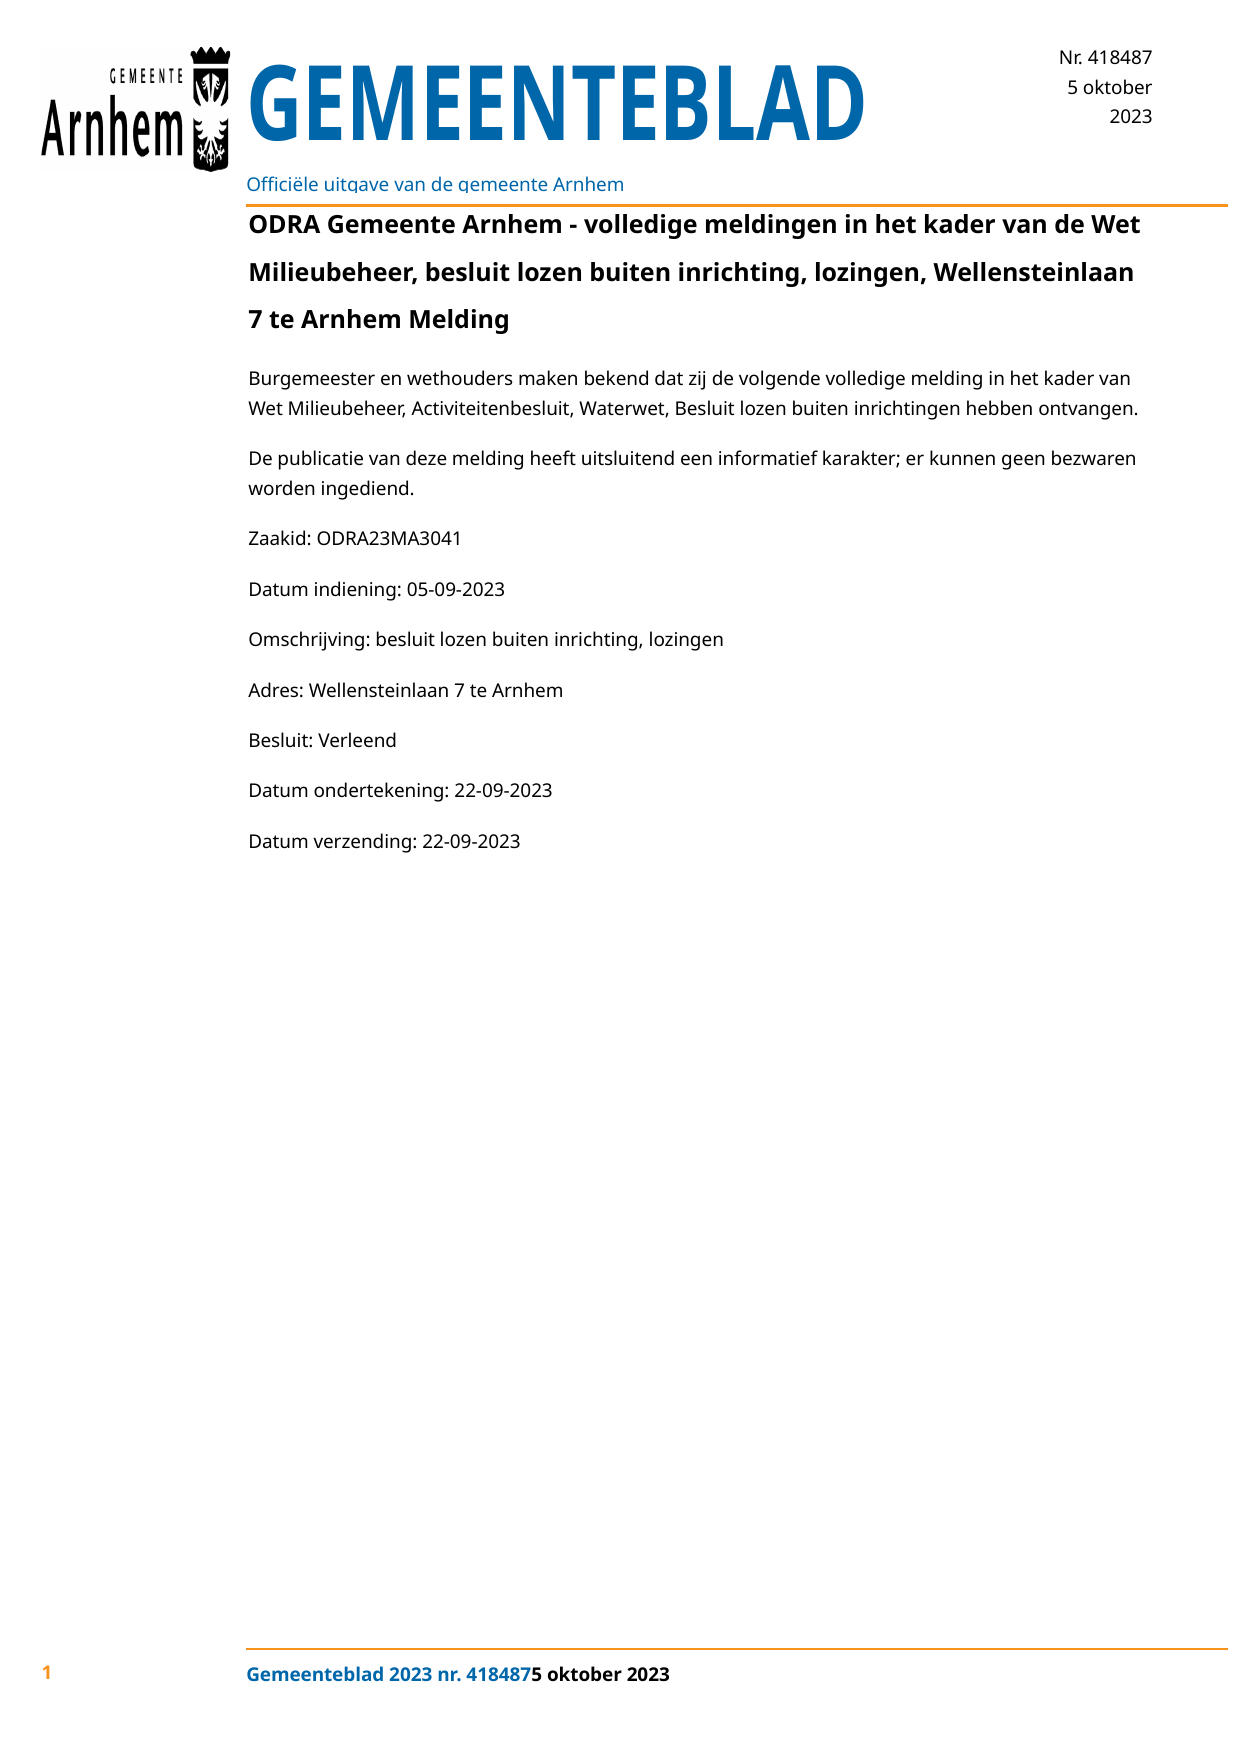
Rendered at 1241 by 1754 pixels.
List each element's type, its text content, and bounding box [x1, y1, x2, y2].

text Burgemeester en wethouders maken bekend dat zij de volgende volledige melding in het kader van Wet Milieubeheer, Activiteitenbesluit, Waterwet, Besluit lozen buiten inrichtingen hebben ontvangen. [248, 366, 1152, 421]
text Besluit: Verleend [248, 727, 1152, 753]
text Adres: Wellensteinlaan 7 te Arnhem [248, 677, 1152, 702]
text Datum indiening: 05-09-2023 [248, 576, 1152, 602]
text Datum verzending: 22-09-2023 [248, 828, 1152, 854]
text De publicatie van deze melding heeft uitsluitend een informatief karakter; er kunnen geen bezwaren worden ingediend. [248, 446, 1152, 501]
text Datum ondertekening: 22-09-2023 [248, 778, 1152, 803]
text ODRA Gemeente Arnhem - volledige meldingen in het kader van de Wet Milieubeheer, besluit lozen buiten inrichting, lozingen, Wellensteinlaan 7 te Arnhem Melding [248, 207, 1152, 336]
text Omschrijving: besluit lozen buiten inrichting, lozingen [248, 626, 1152, 652]
picture [41, 47, 231, 172]
text Zaakid: ODRA23MA3041 [248, 526, 1152, 551]
